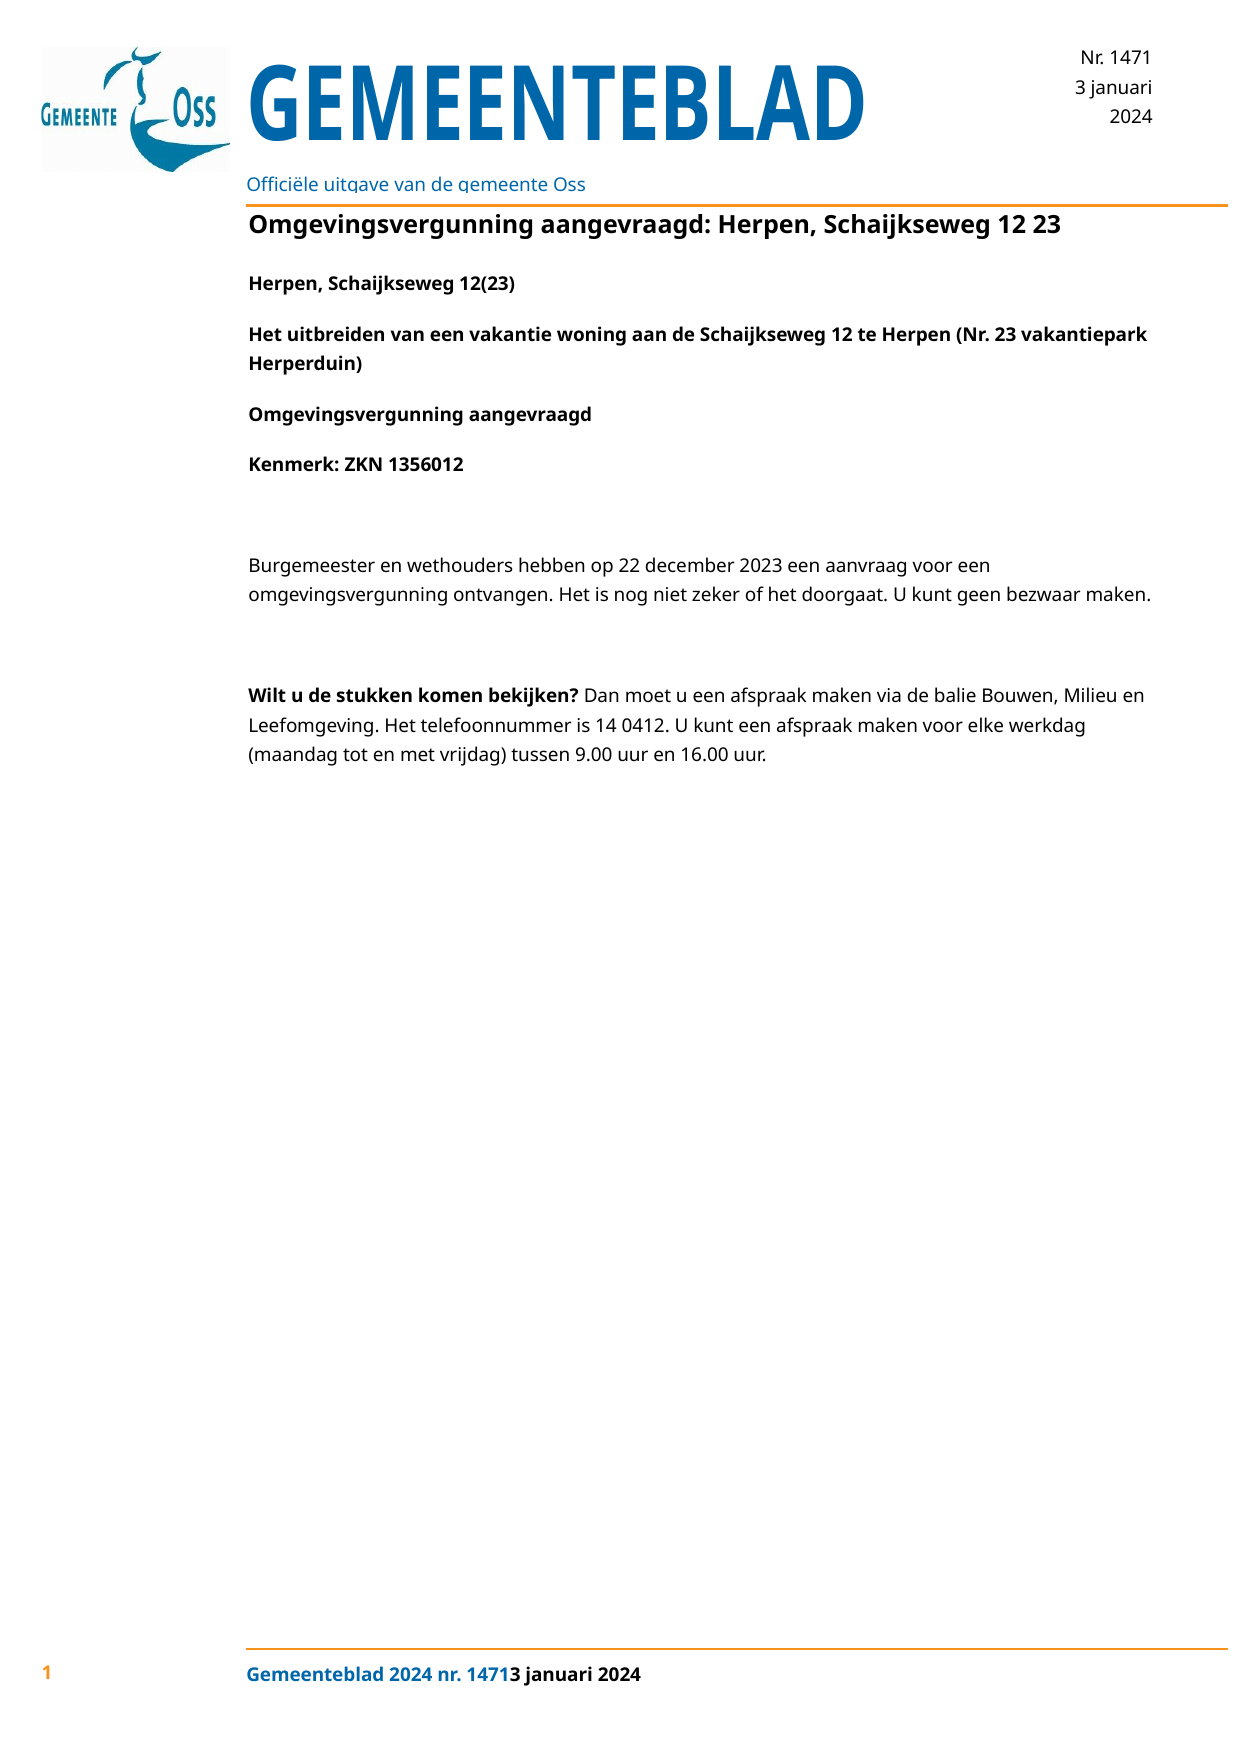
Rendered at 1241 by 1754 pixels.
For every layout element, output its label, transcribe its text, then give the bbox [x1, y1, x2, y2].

text Herpen, Schaijkseweg 12(23) [248, 270, 1152, 296]
picture [41, 47, 231, 172]
text Wilt u de stukken komen bekijken? Dan moet u een afspraak maken via de balie Bouwen, Milieu en Leefomgeving. Het telefoonnummer is 14 0412. U kunt een afspraak maken voor elke werkdag (maandag tot en met vrijdag) tussen 9.00 uur en 16.00 uur. [248, 682, 1152, 767]
text Kenmerk: ZKN 1356012 [248, 451, 1152, 477]
text Het uitbreiden van een vakantie woning aan de Schaijkseweg 12 te Herpen (Nr. 23 vakantiepark Herperduin) [248, 321, 1152, 376]
text Omgevingsvergunning aangevraagd [248, 401, 1152, 426]
text Omgevingsvergunning aangevraagd: Herpen, Schaijkseweg 12 23 [248, 207, 1152, 241]
text Burgemeester en wethouders hebben op 22 december 2023 een aanvraag voor een omgevingsvergunning ontvangen. Het is nog niet zeker of het doorgaat. U kunt geen bezwaar maken. [248, 552, 1152, 607]
